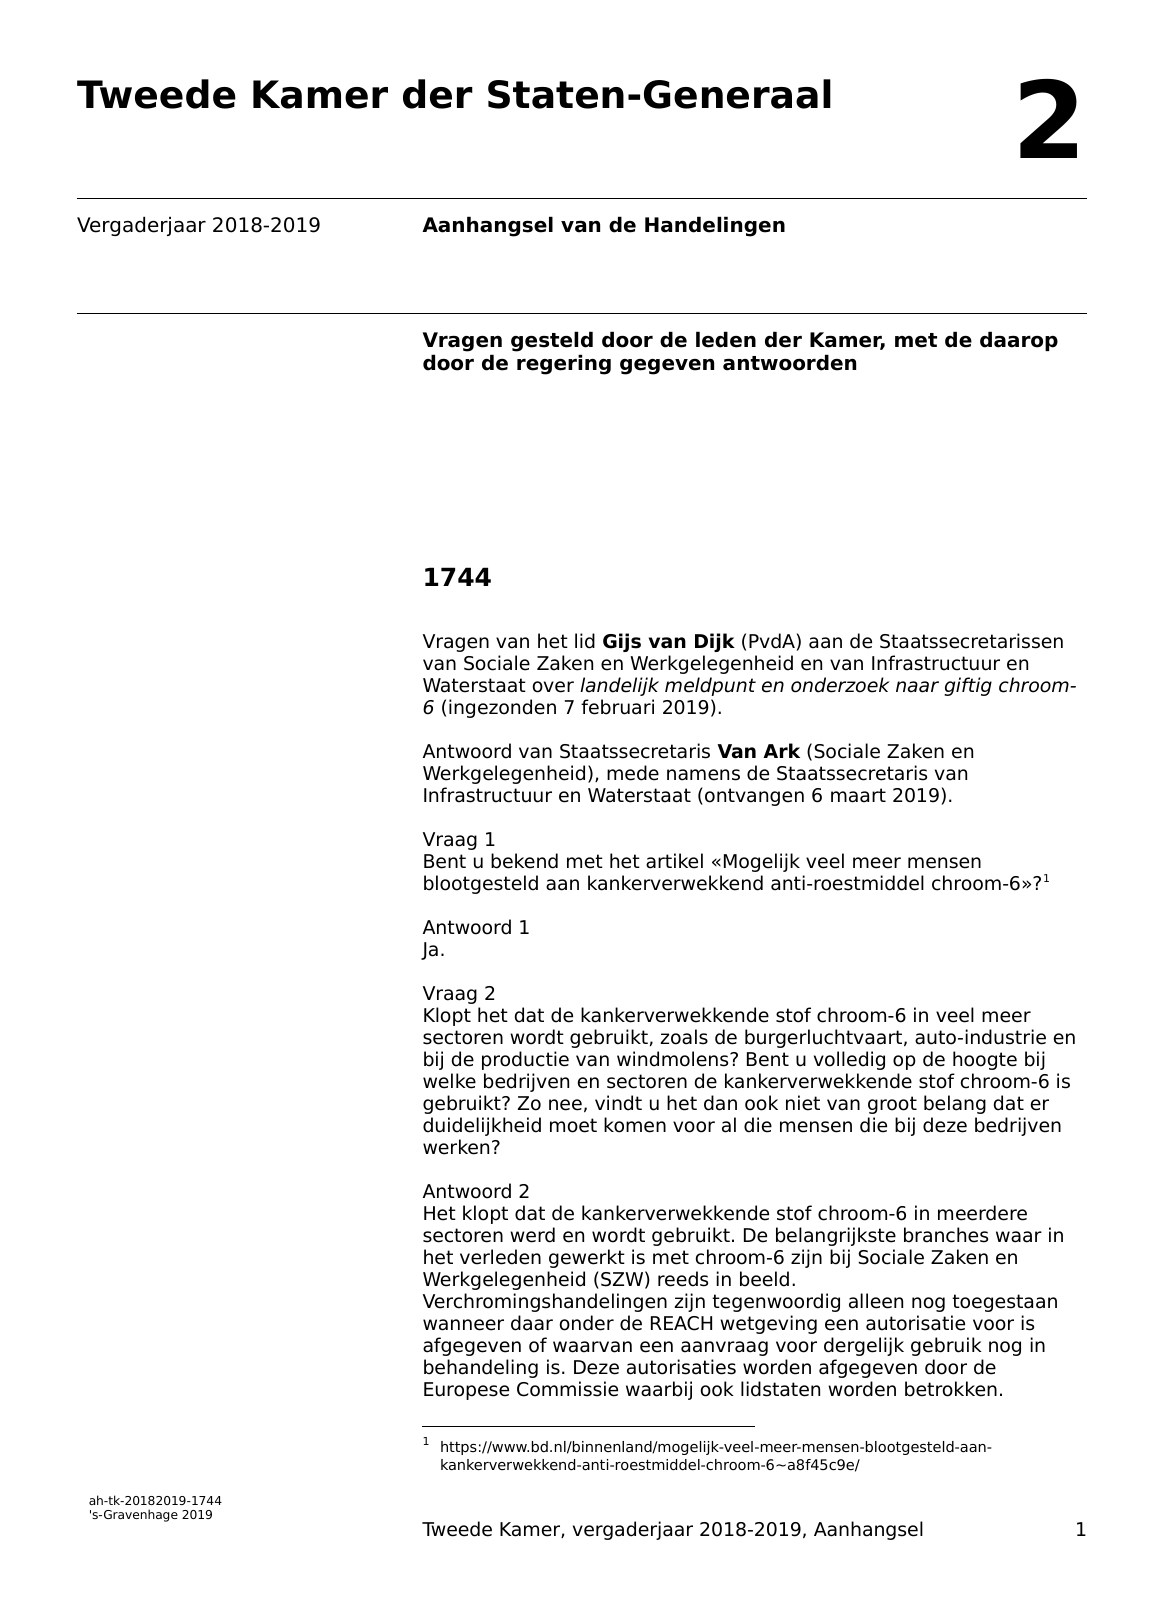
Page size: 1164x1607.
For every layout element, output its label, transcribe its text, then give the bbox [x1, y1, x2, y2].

text 's-Gravenhage 2019 [88, 1508, 323, 1522]
table_header Tweede Kamer der Staten-Generaal [77, 59, 886, 198]
text Het klopt dat de kankerverwekkende stof chroom-6 in meerdere sectoren werd en wordt gebruikt. De belangrijkste branches waar in het verleden gewerkt is met chroom-6 zijn bij Sociale Zaken en Werkgelegenheid (SZW) reeds in beeld. [422, 1203, 1087, 1291]
text Klopt het dat de kankerverwekkende stof chroom-6 in veel meer sectoren wordt gebruikt, zoals de burgerluchtvaart, auto-industrie en bij de productie van windmolens? Bent u volledig op de hoogte bij welke bedrijven en sectoren de kankerverwekkende stof chroom-6 is gebruikt? Zo nee, vindt u het dan ook niet van groot belang dat er duidelijkheid moet komen voor al die mensen die bij deze bedrijven werken? [422, 1005, 1087, 1159]
table_cell Vragen gesteld door de leden der Kamer, met de daarop door de regering gegeven antwoorden [422, 314, 1087, 376]
text Vraag 1 [422, 829, 1087, 851]
text 1744 [422, 563, 1087, 592]
text Bent u bekend met het artikel «Mogelijk veel meer mensen blootgesteld aan kankerverwekkend anti-roestmiddel chroom-6»? [422, 851, 1087, 895]
text Antwoord 2 [422, 1181, 1087, 1203]
text Vragen van het lid Gijs van Dijk (PvdA) aan de Staatssecretarissen van Sociale Zaken en Werkgelegenheid en van Infrastructuur en Waterstaat over landelijk meldpunt en onderzoek naar giftig chroom-6 (ingezonden 7 februari 2019). [422, 631, 1087, 718]
table_cell Aanhangsel van de Handelingen [422, 199, 1087, 313]
text Ja. [422, 939, 1087, 961]
text ah-tk-20182019-1744 [88, 1494, 323, 1508]
text Verchromingshandelingen zijn tegenwoordig alleen nog toegestaan wanneer daar onder de REACH wetgeving een autorisatie voor is afgegeven of waarvan een aanvraag voor dergelijk gebruik nog in behandeling is. Deze autorisaties worden afgegeven door de Europese Commissie waarbij ook lidstaten worden betrokken. [422, 1291, 1087, 1401]
table_cell [77, 314, 422, 376]
text Antwoord 1 [422, 917, 1087, 939]
text Antwoord van Staatssecretaris Van Ark (Sociale Zaken en Werkgelegenheid), mede namens de Staatssecretaris van Infrastructuur en Waterstaat (ontvangen 6 maart 2019). [422, 741, 1087, 807]
text https://www.bd.nl/binnenland/mogelijk-veel-meer-mensen-blootgesteld-aan-kankerverwekkend-anti-roestmiddel-chroom-6~a8f45c9e/ [422, 1435, 1087, 1474]
text Vraag 2 [422, 983, 1087, 1005]
table_cell Vergaderjaar 2018-2019 [77, 199, 422, 313]
table_header 2 [886, 59, 1087, 198]
